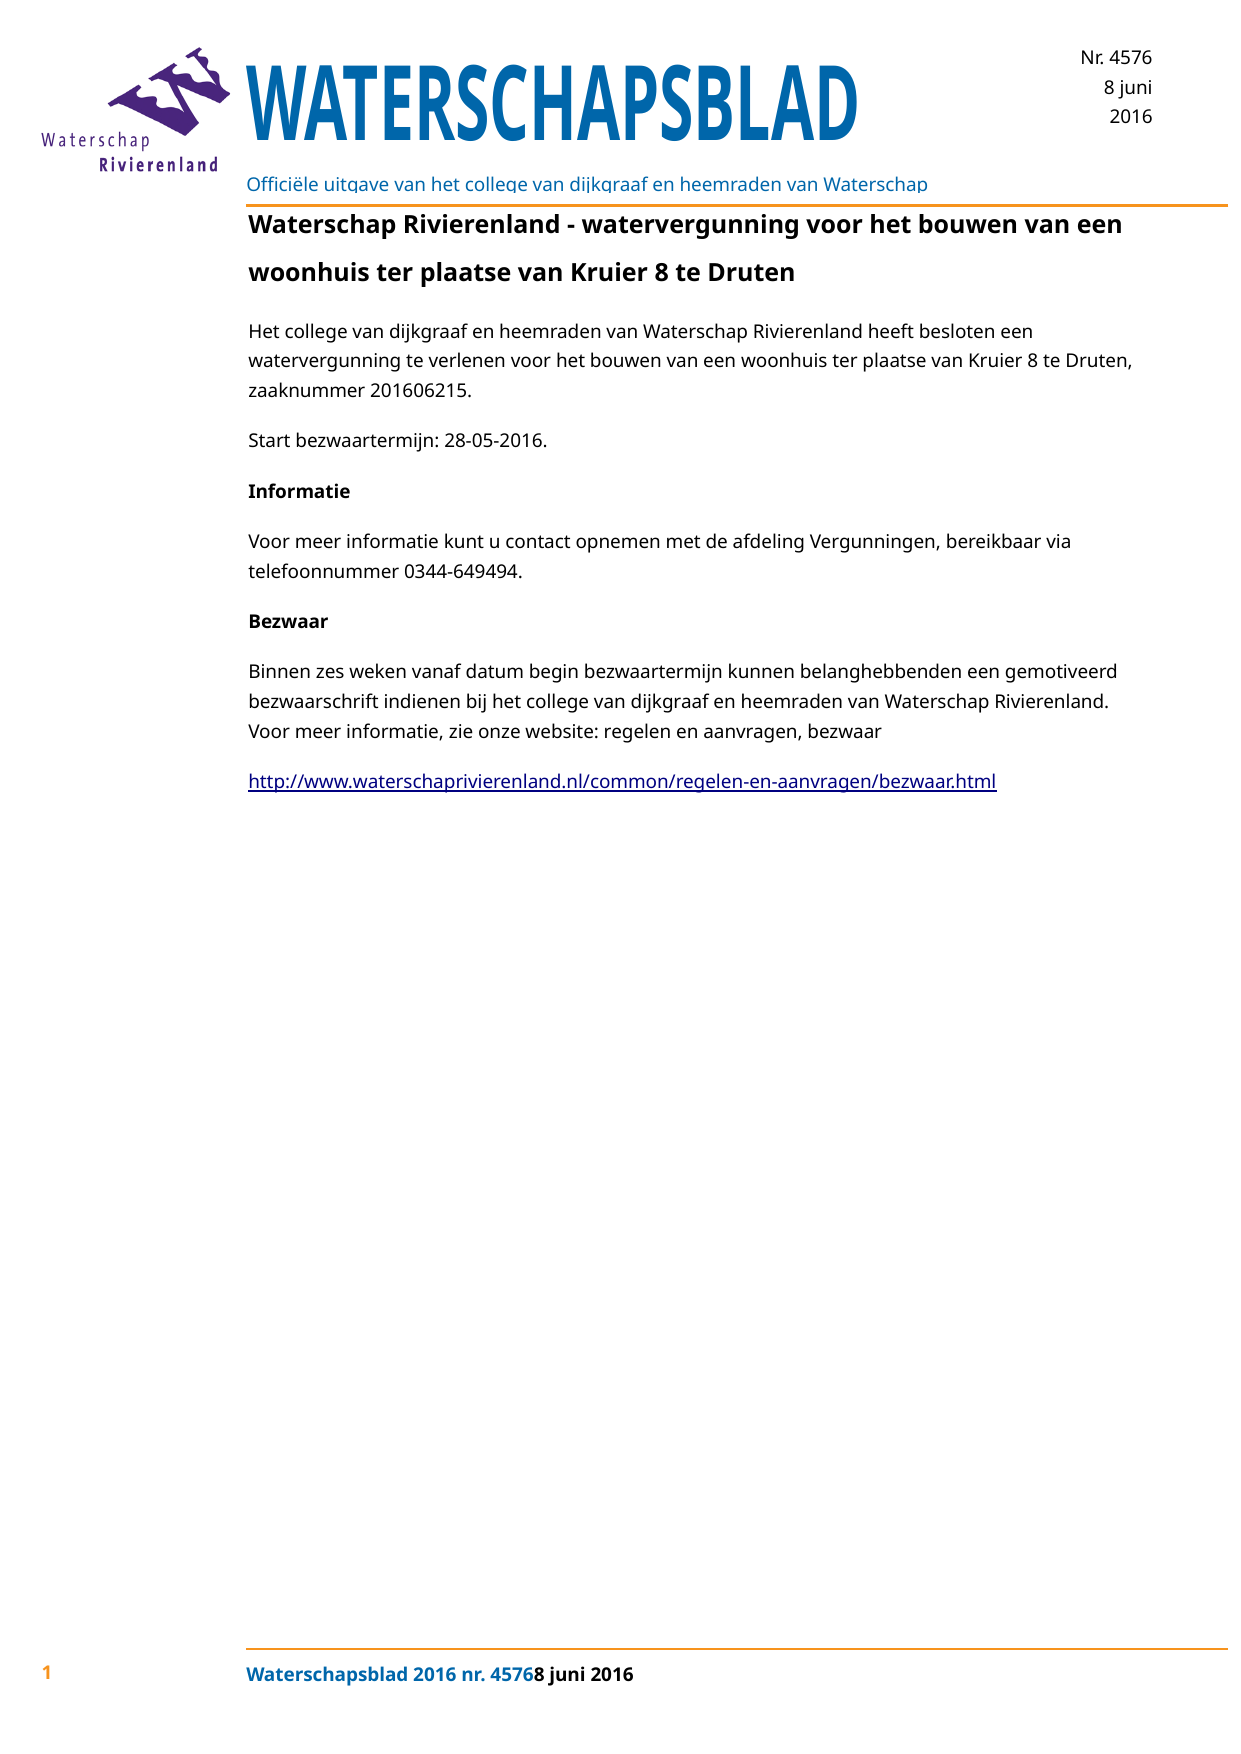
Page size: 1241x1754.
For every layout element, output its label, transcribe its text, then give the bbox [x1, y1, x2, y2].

text Bezwaar [248, 608, 1152, 634]
text Informatie [248, 478, 1152, 504]
text Het college van dijkgraaf en heemraden van Waterschap Rivierenland heeft besloten een watervergunning te verlenen voor het bouwen van een woonhuis ter plaatse van Kruier 8 te Druten, zaaknummer 201606215. [248, 318, 1152, 403]
picture [41, 47, 231, 172]
text Voor meer informatie kunt u contact opnemen met de afdeling Vergunningen, bereikbaar via telefoonnummer 0344-649494. [248, 528, 1152, 584]
text Waterschap Rivierenland - watervergunning voor het bouwen van een woonhuis ter plaatse van Kruier 8 te Druten [248, 207, 1152, 288]
text Binnen zes weken vanaf datum begin bezwaartermijn kunnen belanghebbenden een gemotiveerd bezwaarschrift indienen bij het college van dijkgraaf en heemraden van Waterschap Rivierenland. Voor meer informatie, zie onze website: regelen en aanvragen, bezwaar [248, 659, 1152, 744]
text Start bezwaartermijn: 28-05-2016. [248, 427, 1152, 453]
text http://www.waterschaprivierenland.nl/common/regelen-en-aanvragen/bezwaar.html [248, 768, 1152, 794]
